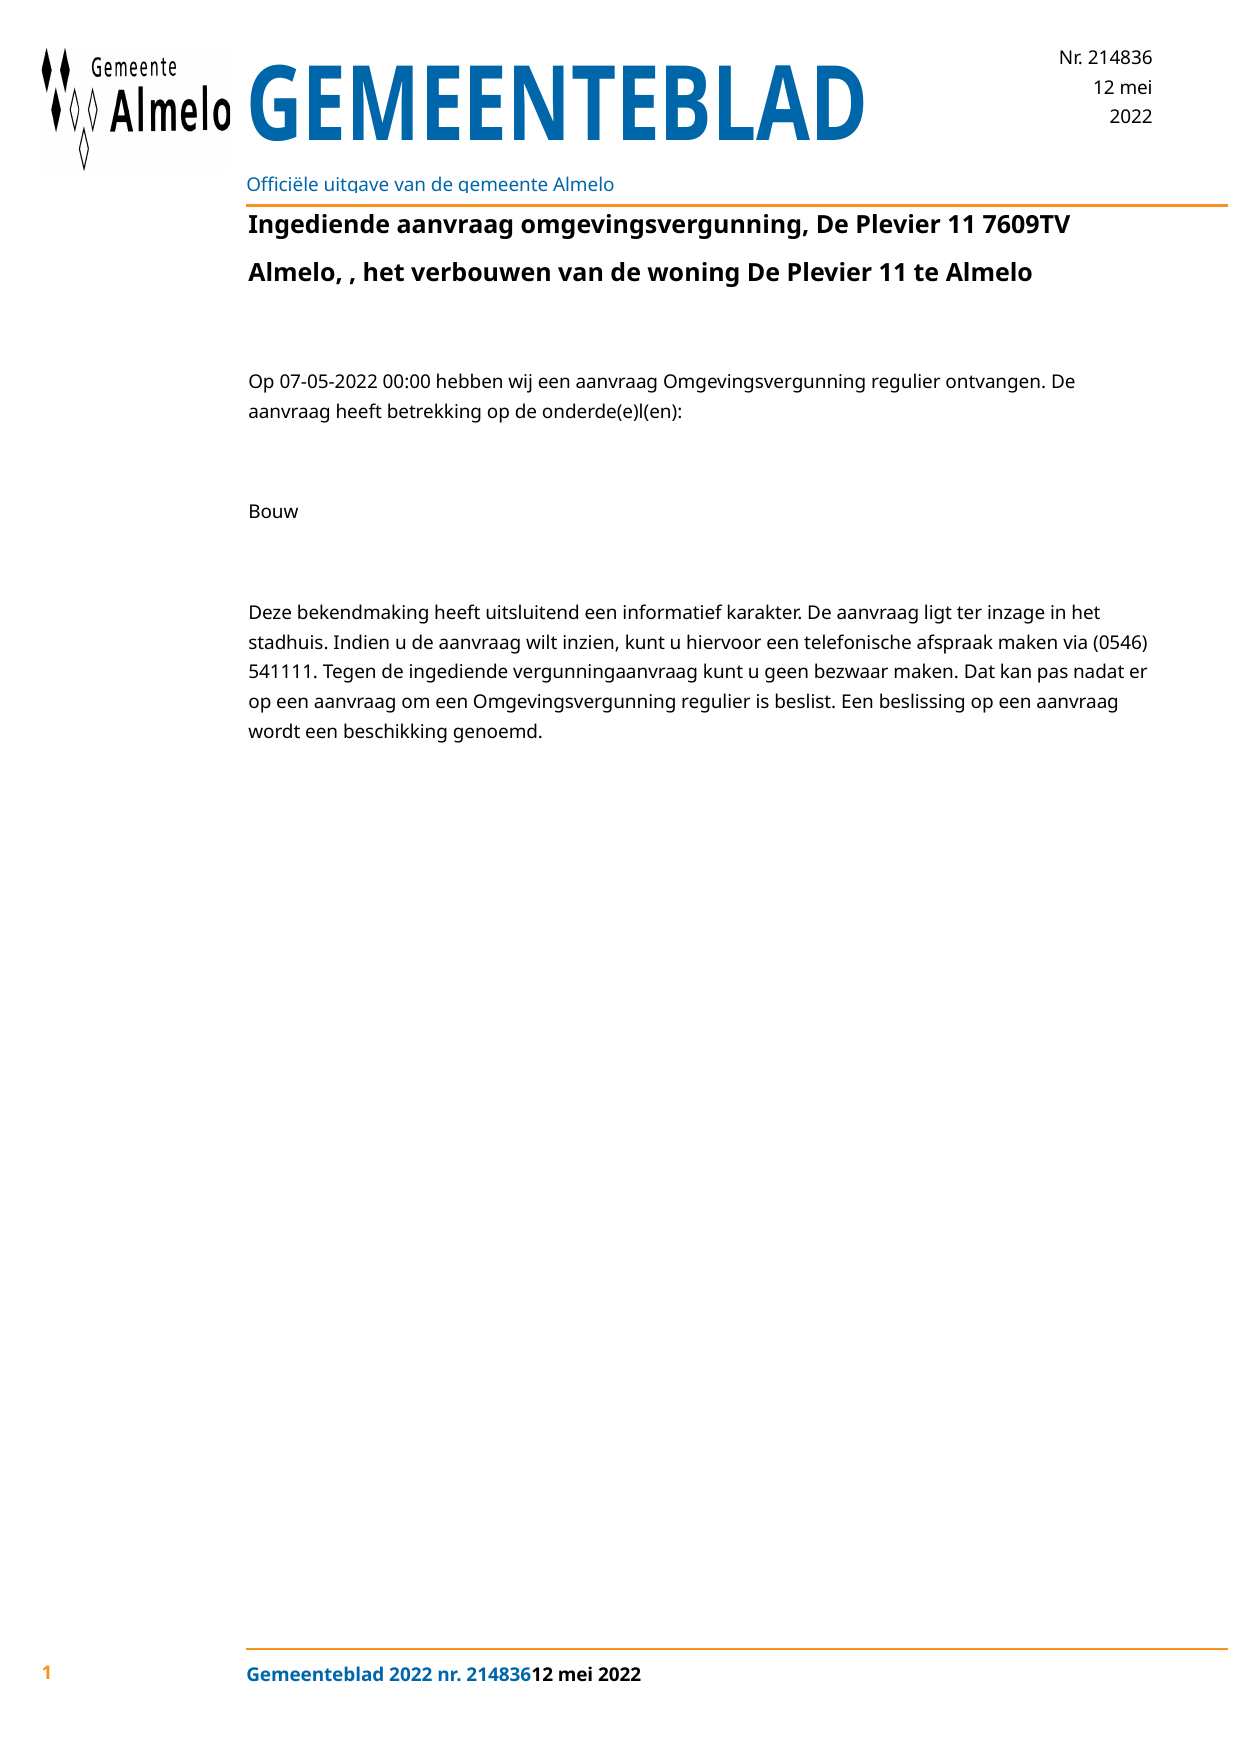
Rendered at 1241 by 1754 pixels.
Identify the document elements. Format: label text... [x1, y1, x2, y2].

picture [41, 47, 231, 172]
text Ingediende aanvraag omgevingsvergunning, De Plevier 11 7609TV Almelo, , het verbouwen van de woning De Plevier 11 te Almelo [248, 207, 1152, 288]
text Deze bekendmaking heeft uitsluitend een informatief karakter. De aanvraag ligt ter inzage in het stadhuis. Indien u de aanvraag wilt inzien, kunt u hiervoor een telefonische afspraak maken via (0546) 541111. Tegen de ingediende vergunningaanvraag kunt u geen bezwaar maken. Dat kan pas nadat er op een aanvraag om een Omgevingsvergunning regulier is beslist. Een beslissing op een aanvraag wordt een beschikking genoemd. [248, 599, 1152, 744]
text Bouw [248, 499, 1152, 524]
text Op 07-05-2022 00:00 hebben wij een aanvraag Omgevingsvergunning regulier ontvangen. De aanvraag heeft betrekking op de onderde(e)l(en): [248, 368, 1152, 424]
